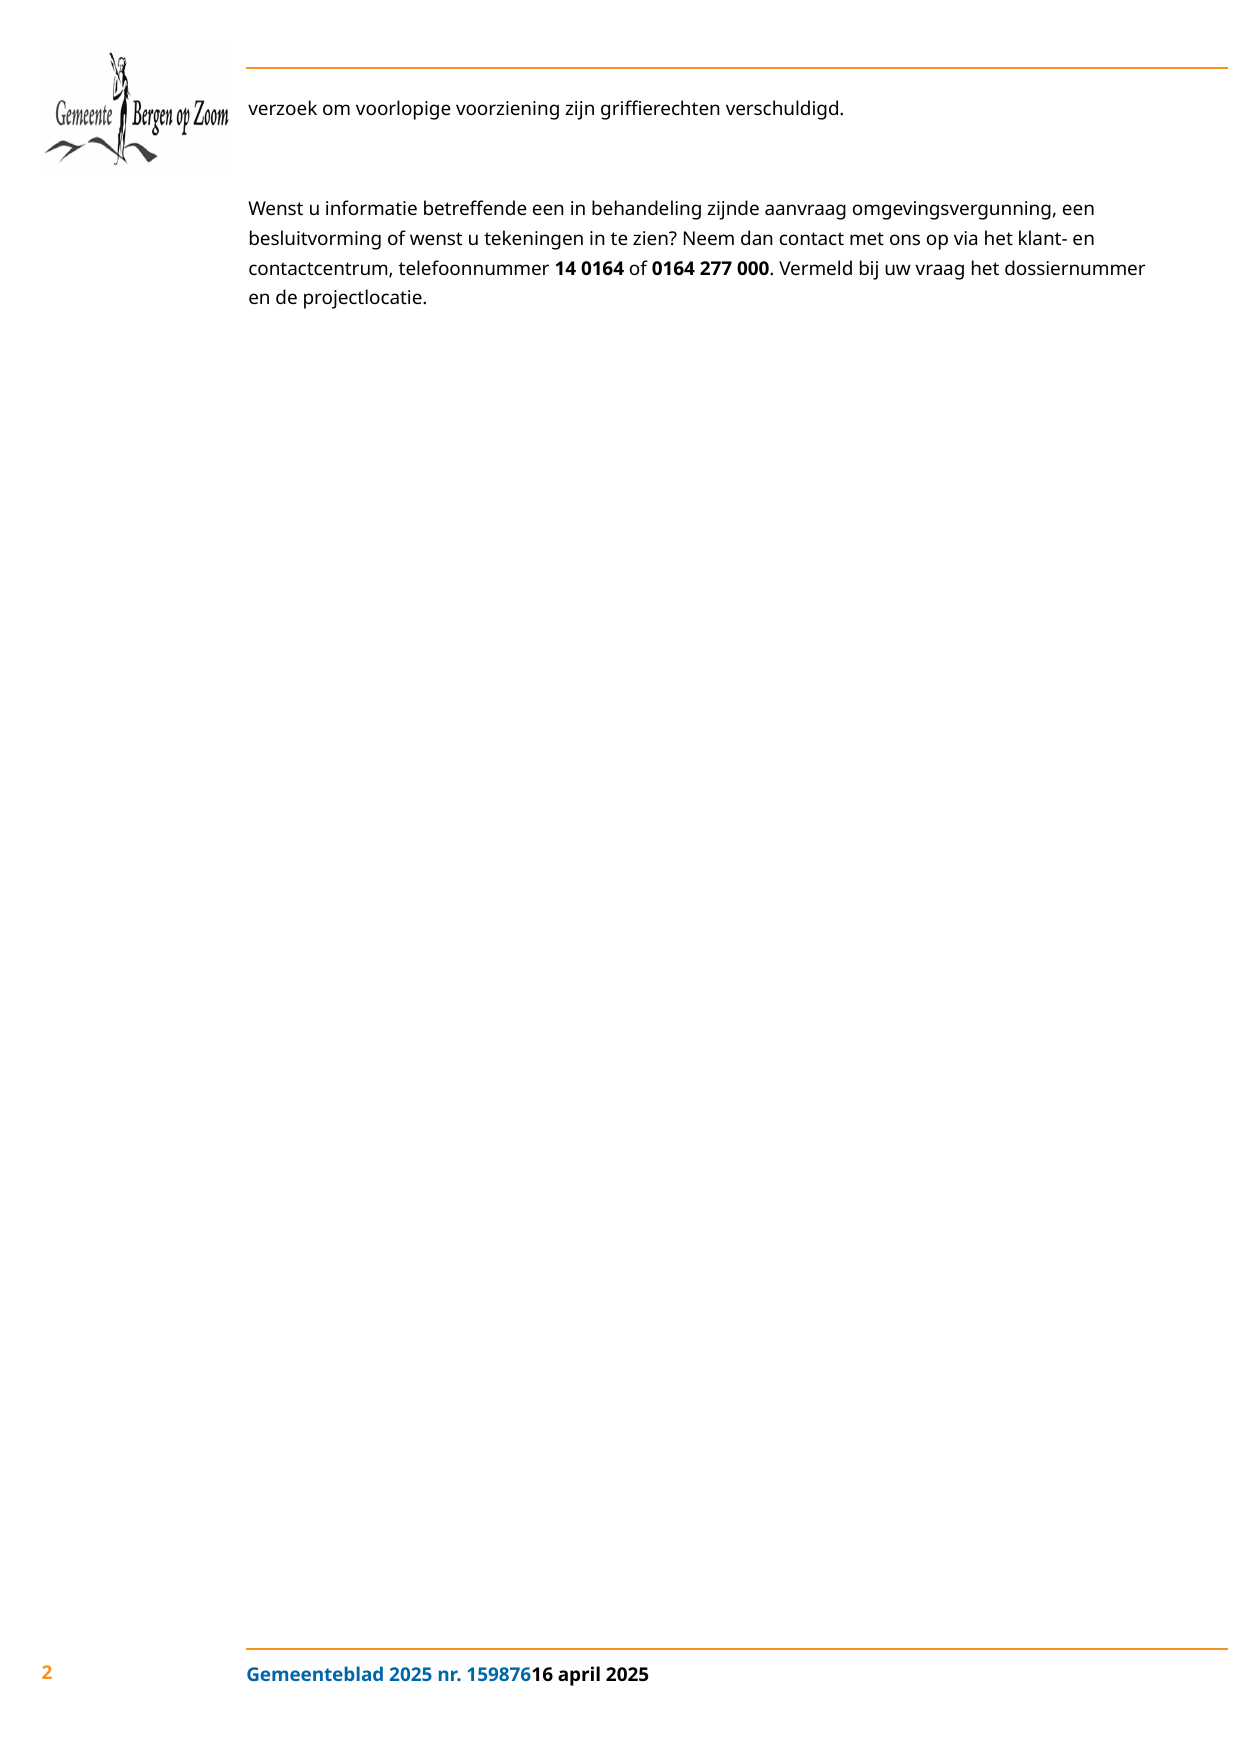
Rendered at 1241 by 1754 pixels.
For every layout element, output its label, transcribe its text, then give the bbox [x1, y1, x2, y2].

text verzoek om voorlopige voorziening zijn griffierechten verschuldigd. [248, 95, 1152, 121]
text Wenst u informatie betreffende een in behandeling zijnde aanvraag omgevingsvergunning, een besluitvorming of wenst u tekeningen in te zien? Neem dan contact met ons op via het klant- en contactcentrum, telefoonnummer 14 0164 of 0164 277 000. Vermeld bij uw vraag het dossiernummer en de projectlocatie. [248, 196, 1152, 310]
picture [41, 47, 231, 172]
